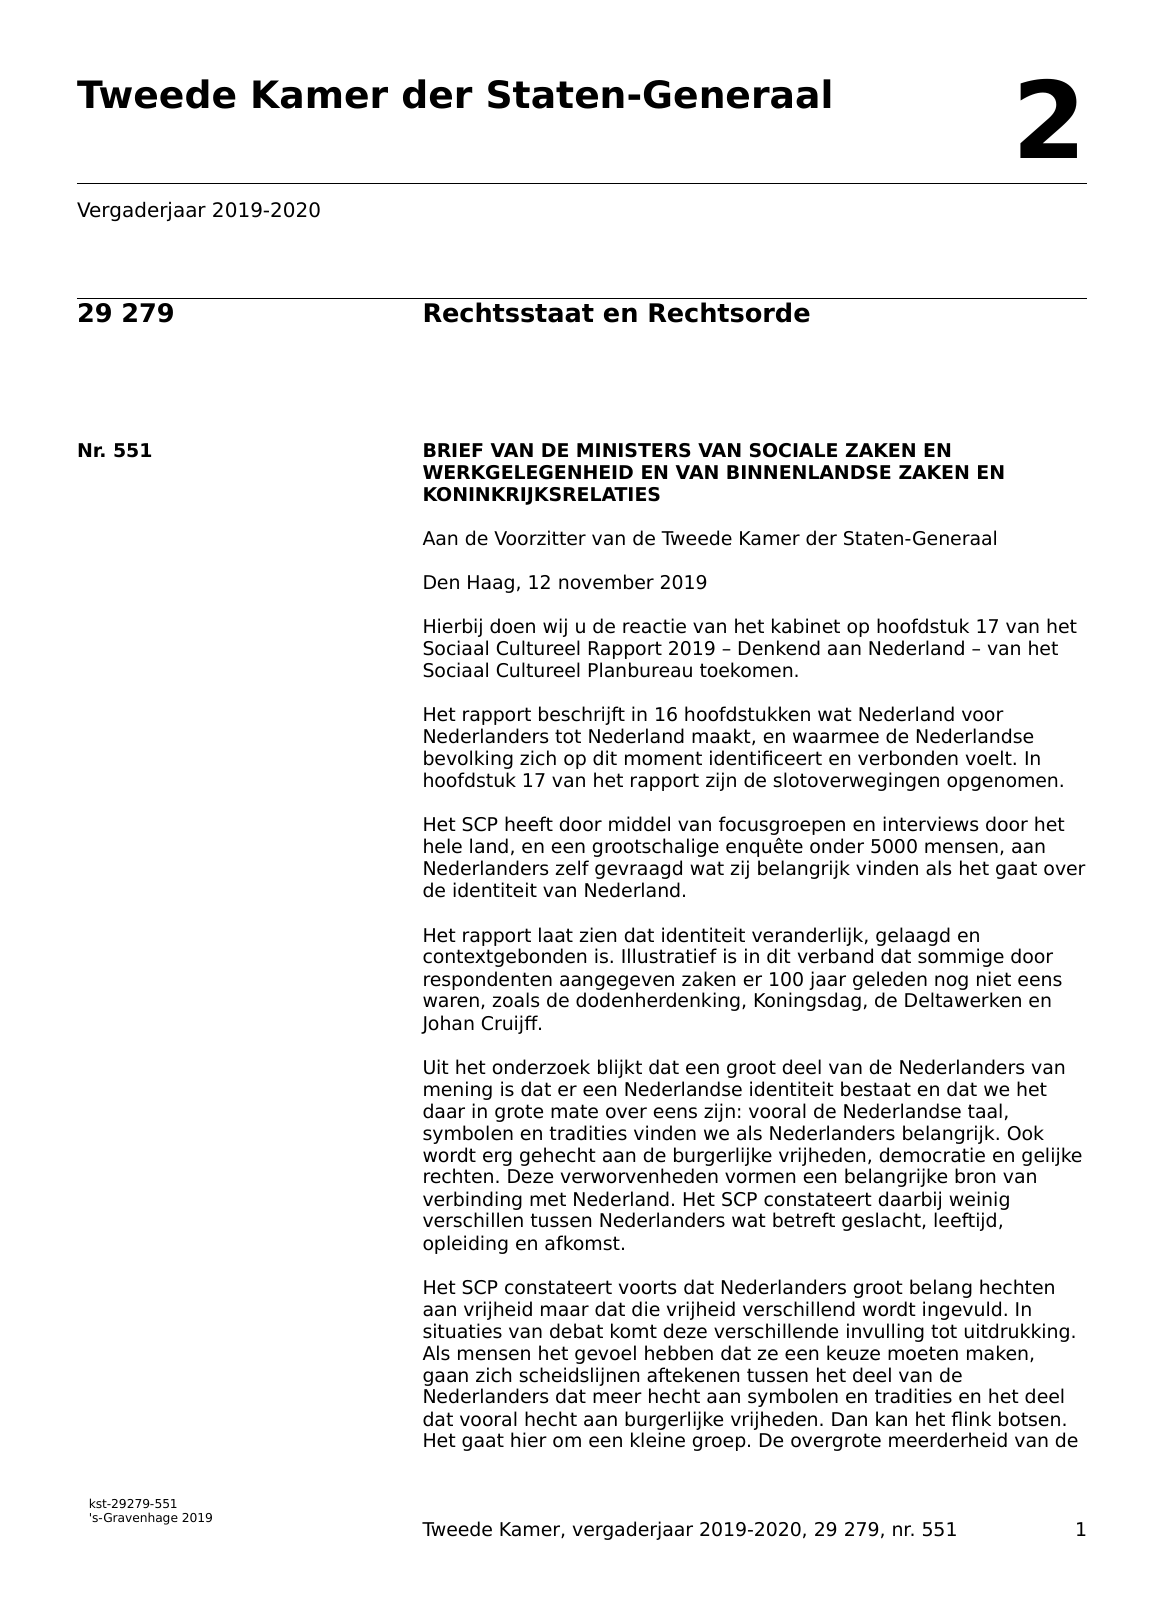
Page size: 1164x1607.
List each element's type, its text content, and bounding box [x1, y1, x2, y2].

text Hierbij doen wij u de reactie van het kabinet op hoofdstuk 17 van het Sociaal Cultureel Rapport 2019 – Denkend aan Nederland – van het Sociaal Cultureel Planbureau toekomen. [422, 616, 1087, 682]
table_header 2 [886, 59, 1087, 183]
text Het rapport beschrijft in 16 hoofdstukken wat Nederland voor Nederlanders tot Nederland maakt, en waarmee de Nederlandse bevolking zich op dit moment identificeert en verbonden voelt. In hoofdstuk 17 van het rapport zijn de slotoverwegingen opgenomen. [422, 704, 1087, 792]
text Het rapport laat zien dat identiteit veranderlijk, gelaagd en contextgebonden is. Illustratief is in dit verband dat sommige door respondenten aangegeven zaken er 100 jaar geleden nog niet eens waren, zoals de dodenherdenking, Koningsdag, de Deltawerken en Johan Cruijff. [422, 924, 1087, 1034]
text Aan de Voorzitter van de Tweede Kamer der Staten-Generaal [422, 528, 1087, 550]
text Het SCP heeft door middel van focusgroepen en interviews door het hele land, en een grootschalige enquête onder 5000 mensen, aan Nederlanders zelf gevraagd wat zij belangrijk vinden als het gaat over de identiteit van Nederland. [422, 814, 1087, 902]
text 's-Gravenhage 2019 [88, 1511, 323, 1525]
text kst-29279-551 [88, 1497, 323, 1511]
text Den Haag, 12 november 2019 [422, 572, 1087, 594]
text Uit het onderzoek blijkt dat een groot deel van de Nederlanders van mening is dat er een Nederlandse identiteit bestaat en dat we het daar in grote mate over eens zijn: vooral de Nederlandse taal, symbolen en tradities vinden we als Nederlanders belangrijk. Ook wordt erg gehecht aan de burgerlijke vrijheden, democratie en gelijke rechten. Deze verworvenheden vormen een belangrijke bron van verbinding met Nederland. Het SCP constateert daarbij weinig verschillen tussen Nederlanders wat betreft geslacht, leeftijd, opleiding en afkomst. [422, 1057, 1087, 1254]
subtitle Nr. 551 BRIEF VAN DE MINISTERS VAN SOCIALE ZAKEN EN WERKGELEGENHEID EN VAN BINNENLANDSE ZAKEN EN KONINKRIJKSRELATIES [77, 440, 1087, 506]
text Het SCP constateert voorts dat Nederlanders groot belang hechten aan vrijheid maar dat die vrijheid verschillend wordt ingevuld. In situaties van debat komt deze verschillende invulling tot uitdrukking. Als mensen het gevoel hebben dat ze een keuze moeten maken, gaan zich scheidslijnen aftekenen tussen het deel van de Nederlanders dat meer hecht aan symbolen en tradities en het deel dat vooral hecht aan burgerlijke vrijheden. Dan kan het flink botsen. Het gaat hier om een kleine groep. De overgrote meerderheid van de [422, 1277, 1087, 1452]
table_cell Vergaderjaar 2019-2020 [77, 184, 1087, 298]
table_header Tweede Kamer der Staten-Generaal [77, 59, 886, 183]
subtitle 29 279 Rechtsstaat en Rechtsorde [77, 299, 1087, 329]
